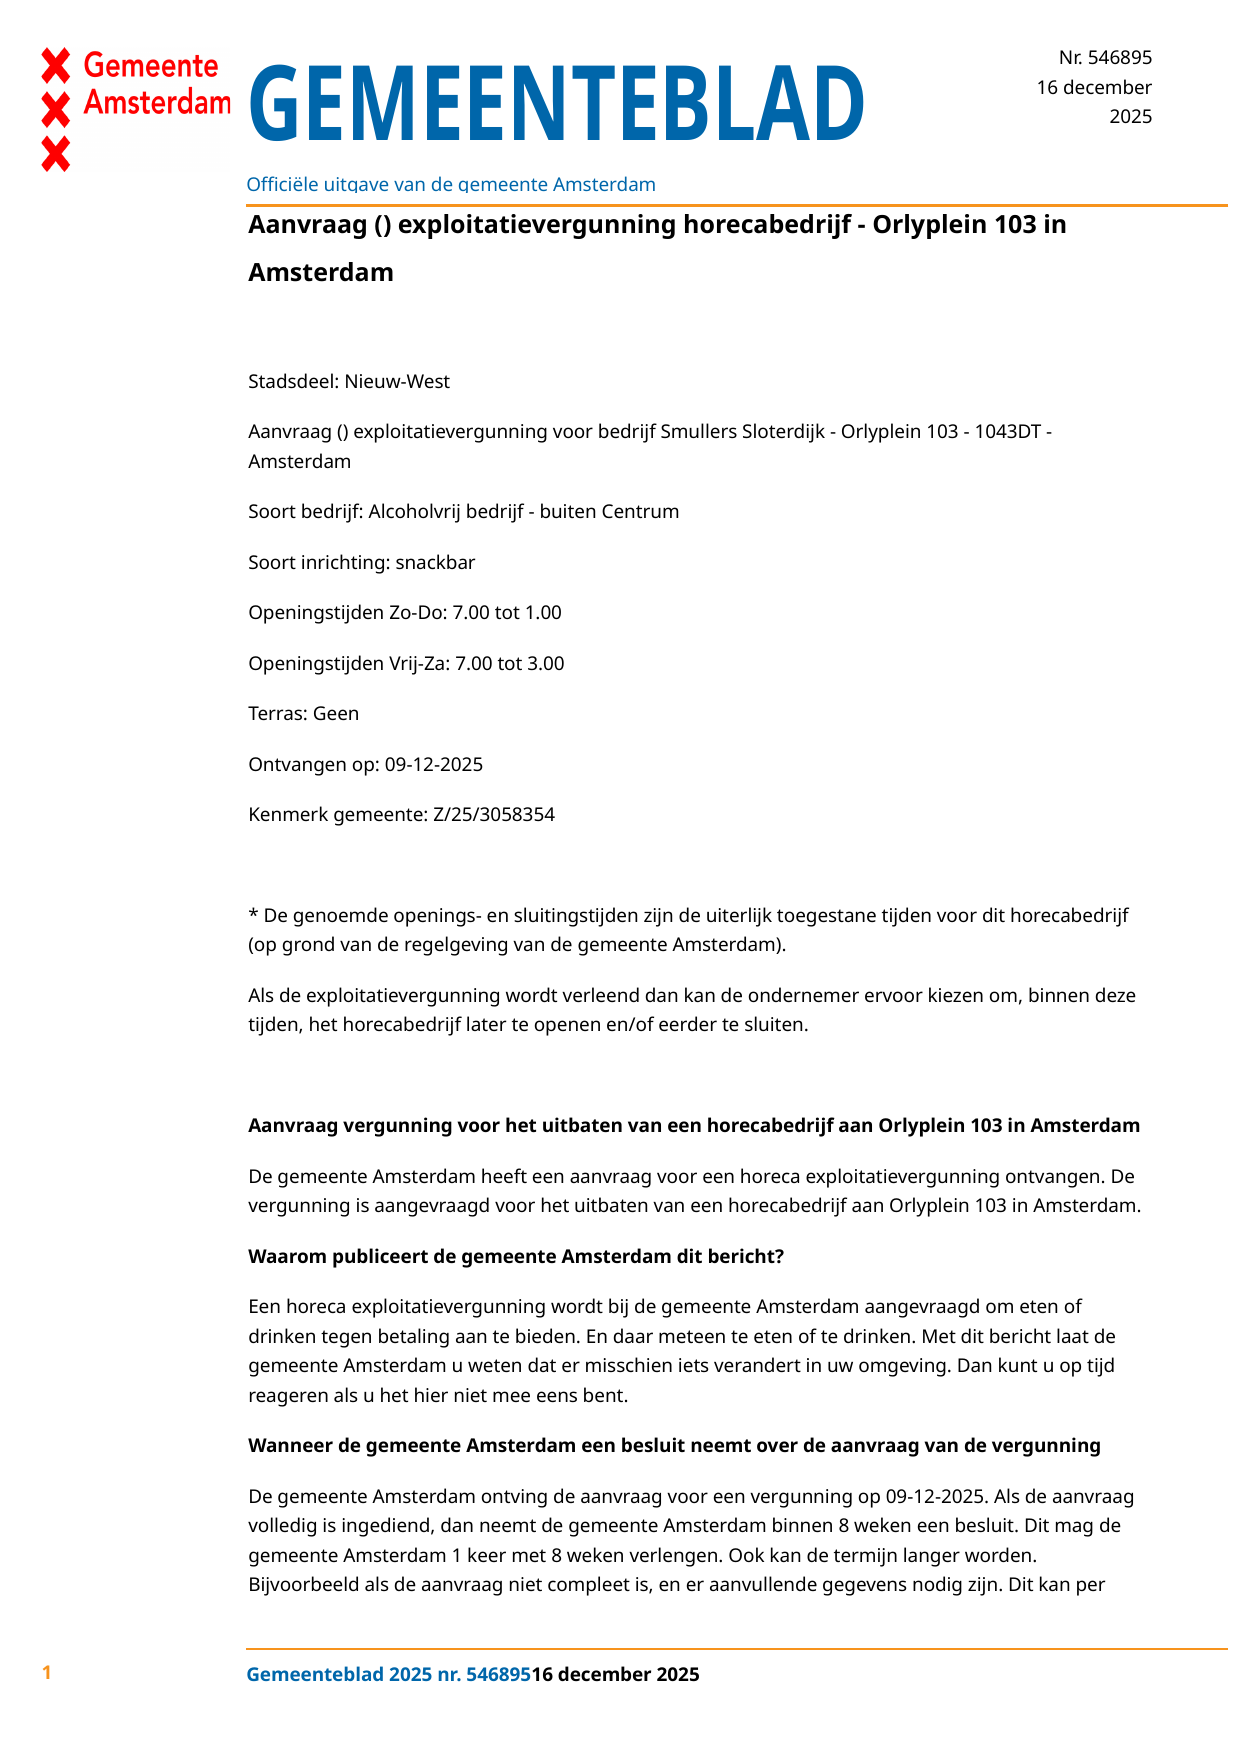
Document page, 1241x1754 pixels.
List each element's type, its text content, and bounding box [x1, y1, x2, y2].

text Een horeca exploitatievergunning wordt bij de gemeente Amsterdam aangevraagd om eten of drinken tegen betaling aan te bieden. En daar meteen te eten of te drinken. Met dit bericht laat de gemeente Amsterdam u weten dat er misschien iets verandert in uw omgeving. Dan kunt u op tijd reageren als u het hier niet mee eens bent. [248, 1293, 1152, 1408]
text De gemeente Amsterdam heeft een aanvraag voor een horeca exploitatievergunning ontvangen. De vergunning is aangevraagd voor het uitbaten van een horecabedrijf aan Orlyplein 103 in Amsterdam. [248, 1163, 1152, 1218]
text Aanvraag () exploitatievergunning voor bedrijf Smullers Sloterdijk - Orlyplein 103 - 1043DT - Amsterdam [248, 419, 1152, 474]
text Ontvangen op: 09-12-2025 [248, 751, 1152, 777]
text Wanneer de gemeente Amsterdam een besluit neemt over de aanvraag van de vergunning [248, 1432, 1152, 1458]
text Openingstijden Zo-Do: 7.00 tot 1.00 [248, 599, 1152, 625]
text Als de exploitatievergunning wordt verleend dan kan de ondernemer ervoor kiezen om, binnen deze tijden, het horecabedrijf later te openen en/of eerder te sluiten. [248, 982, 1152, 1037]
text Terras: Geen [248, 700, 1152, 726]
text Soort inrichting: snackbar [248, 549, 1152, 575]
text Waarom publiceert de gemeente Amsterdam dit bericht? [248, 1243, 1152, 1269]
text Stadsdeel: Nieuw-West [248, 368, 1152, 394]
text De gemeente Amsterdam ontving de aanvraag voor een vergunning op 09-12-2025. Als de aanvraag volledig is ingediend, dan neemt de gemeente Amsterdam binnen 8 weken een besluit. Dit mag de gemeente Amsterdam 1 keer met 8 weken verlengen. Ook kan de termijn langer worden. Bijvoorbeeld als de aanvraag niet compleet is, en er aanvullende gegevens nodig zijn. Dit kan per [248, 1483, 1152, 1597]
text * De genoemde openings- en sluitingstijden zijn de uiterlijk toegestane tijden voor dit horecabedrijf (op grond van de regelgeving van de gemeente Amsterdam). [248, 902, 1152, 957]
text Aanvraag vergunning voor het uitbaten van een horecabedrijf aan Orlyplein 103 in Amsterdam [248, 1112, 1152, 1138]
text Aanvraag () exploitatievergunning horecabedrijf - Orlyplein 103 in Amsterdam [248, 207, 1152, 288]
text Openingstijden Vrij-Za: 7.00 tot 3.00 [248, 650, 1152, 676]
text Kenmerk gemeente: Z/25/3058354 [248, 801, 1152, 827]
text Soort bedrijf: Alcoholvrij bedrijf - buiten Centrum [248, 499, 1152, 524]
picture [41, 47, 231, 172]
